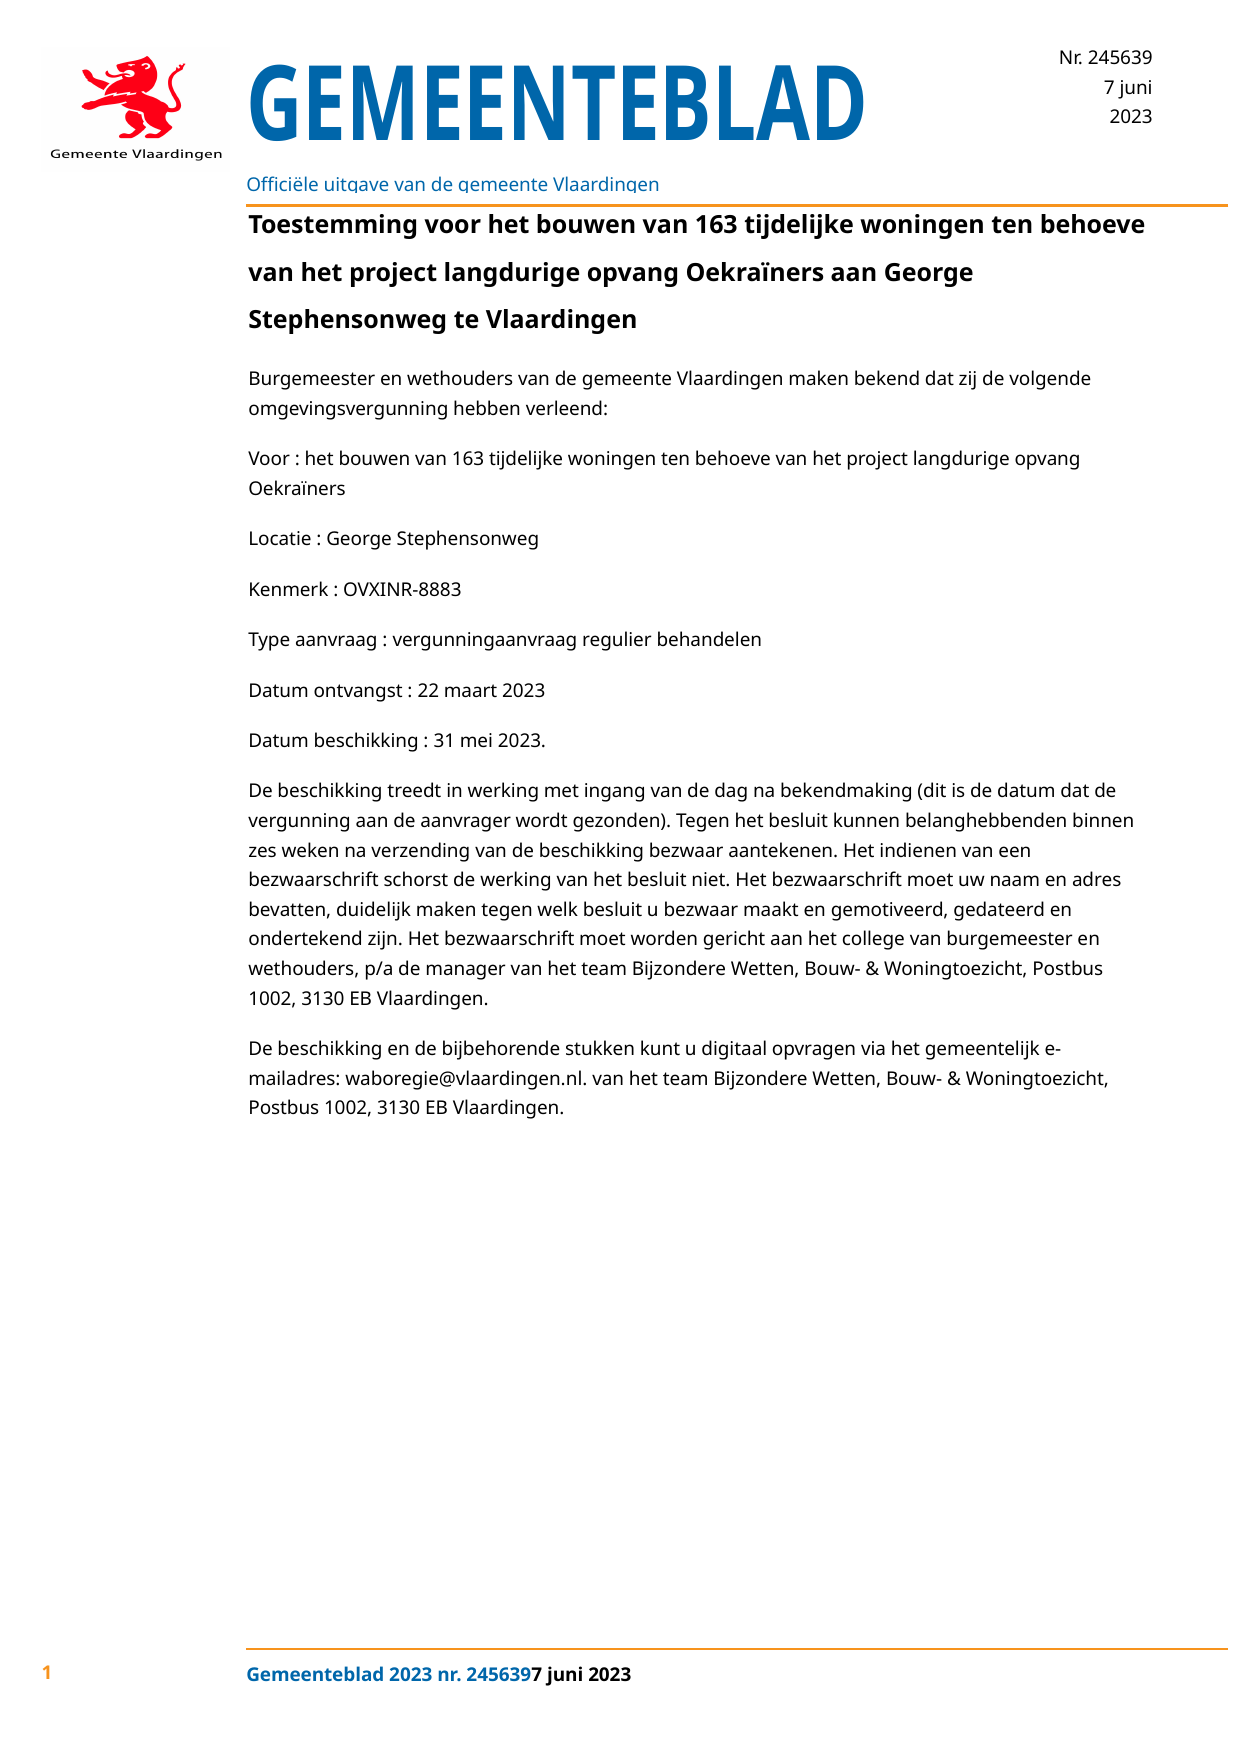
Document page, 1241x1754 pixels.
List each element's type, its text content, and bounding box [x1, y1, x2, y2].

text Voor : het bouwen van 163 tijdelijke woningen ten behoeve van het project langdurige opvang Oekraïners [248, 446, 1152, 501]
text De beschikking treedt in werking met ingang van de dag na bekendmaking (dit is de datum dat de vergunning aan de aanvrager wordt gezonden). Tegen het besluit kunnen belanghebbenden binnen zes weken na verzending van de beschikking bezwaar aantekenen. Het indienen van een bezwaarschrift schorst de werking van het besluit niet. Het bezwaarschrift moet uw naam en adres bevatten, duidelijk maken tegen welk besluit u bezwaar maakt en gemotiveerd, gedateerd en ondertekend zijn. Het bezwaarschrift moet worden gericht aan het college van burgemeester en wethouders, p/a de manager van het team Bijzondere Wetten, Bouw- & Woningtoezicht, Postbus 1002, 3130 EB Vlaardingen. [248, 778, 1152, 1010]
text De beschikking en de bijbehorende stukken kunt u digitaal opvragen via het gemeentelijk e-mailadres: waboregie@vlaardingen.nl. van het team Bijzondere Wetten, Bouw- & Woningtoezicht, Postbus 1002, 3130 EB Vlaardingen. [248, 1035, 1152, 1120]
text Kenmerk : OVXINR-8883 [248, 576, 1152, 602]
text Type aanvraag : vergunningaanvraag regulier behandelen [248, 626, 1152, 652]
text Datum ontvangst : 22 maart 2023 [248, 677, 1152, 702]
text Burgemeester en wethouders van de gemeente Vlaardingen maken bekend dat zij de volgende omgevingsvergunning hebben verleend: [248, 366, 1152, 421]
picture [41, 47, 231, 172]
text Toestemming voor het bouwen van 163 tijdelijke woningen ten behoeve van het project langdurige opvang Oekraïners aan George Stephensonweg te Vlaardingen [248, 207, 1152, 336]
text Datum beschikking : 31 mei 2023. [248, 727, 1152, 753]
text Locatie : George Stephensonweg [248, 526, 1152, 551]
